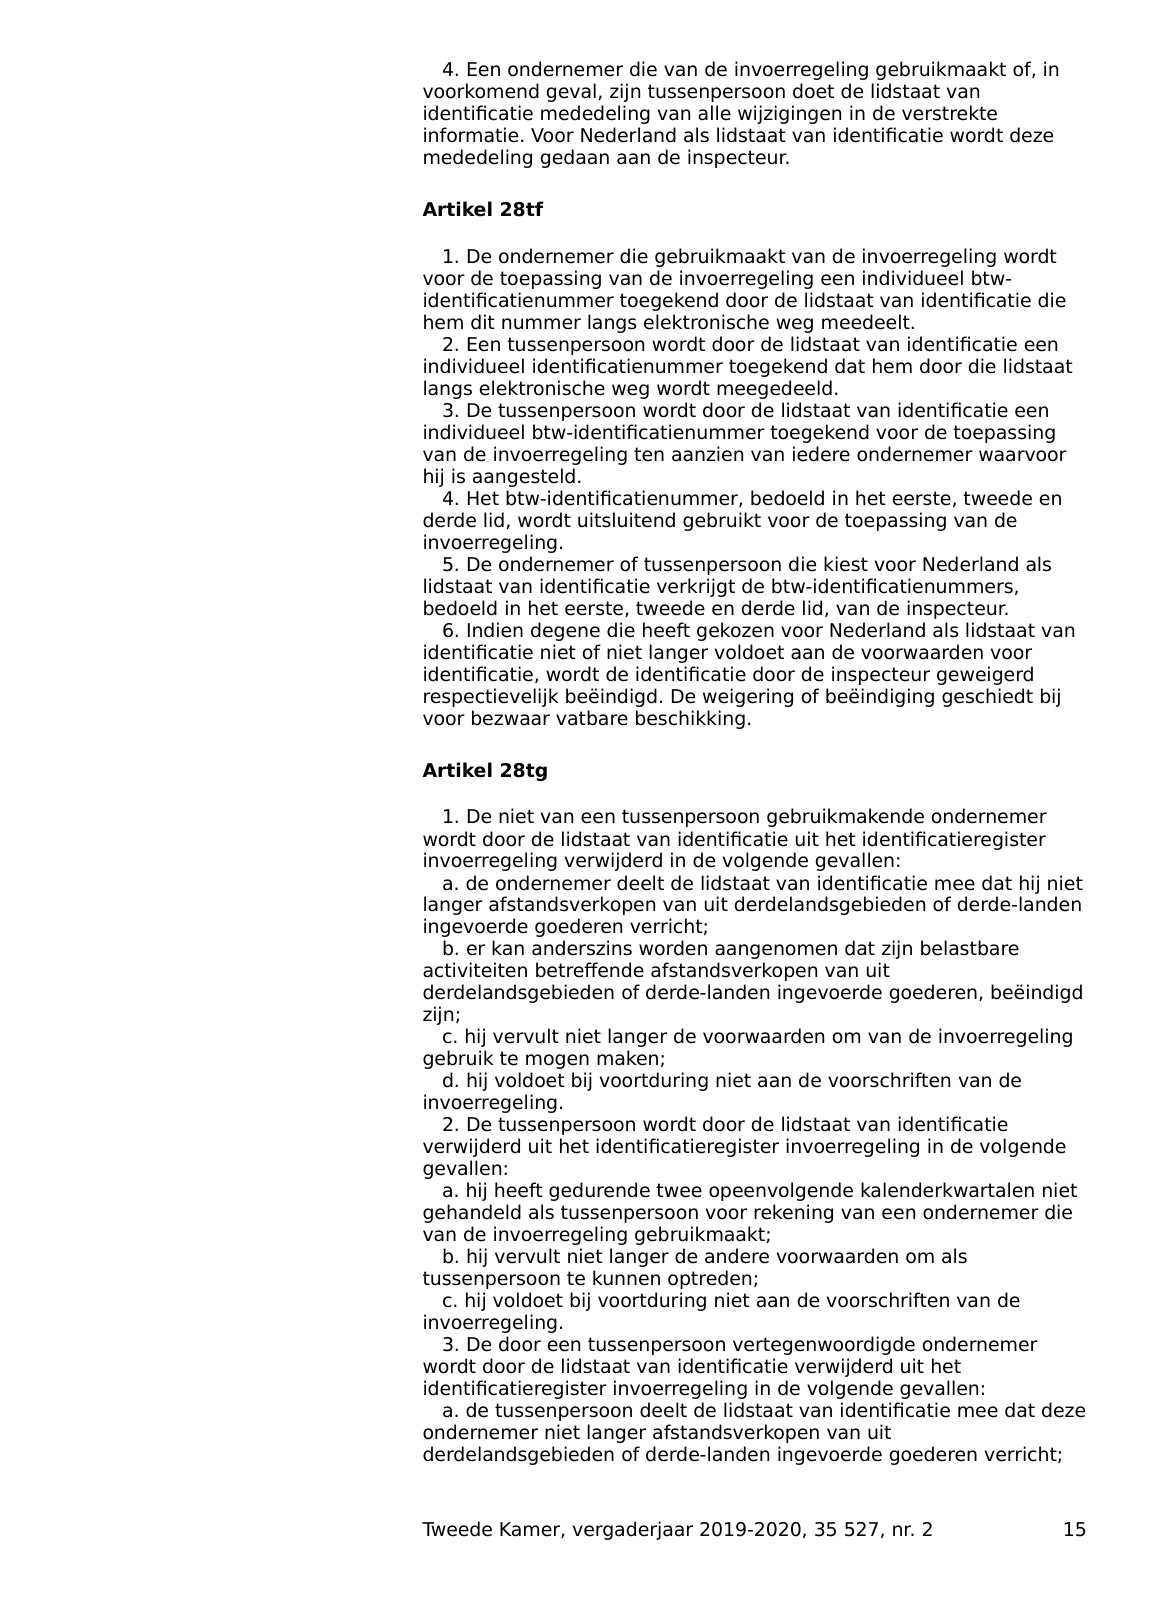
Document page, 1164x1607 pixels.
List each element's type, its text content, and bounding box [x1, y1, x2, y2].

text 6. Indien degene die heeft gekozen voor Nederland als lidstaat van identificatie niet of niet langer voldoet aan de voorwaarden voor identificatie, wordt de identificatie door de inspecteur geweigerd respectievelijk beëindigd. De weigering of beëindiging geschiedt bij voor bezwaar vatbare beschikking. [422, 619, 1087, 729]
text 5. De ondernemer of tussenpersoon die kiest voor Nederland als lidstaat van identificatie verkrijgt de btw-identificatienummers, bedoeld in het eerste, tweede en derde lid, van de inspecteur. [422, 554, 1087, 619]
text d. hij voldoet bij voortduring niet aan de voorschriften van de invoerregeling. [422, 1070, 1087, 1114]
text b. er kan anderszins worden aangenomen dat zijn belastbare activiteiten betreffende afstandsverkopen van uit derdelandsgebieden of derde-landen ingevoerde goederen, beëindigd zijn; [422, 938, 1087, 1026]
text 2. De tussenpersoon wordt door de lidstaat van identificatie verwijderd uit het identificatieregister invoerregeling in de volgende gevallen: [422, 1114, 1087, 1180]
text b. hij vervult niet langer de andere voorwaarden om als tussenpersoon te kunnen optreden; [422, 1246, 1087, 1290]
subtitle Artikel 28tf [422, 199, 1087, 221]
subtitle Artikel 28tg [422, 759, 1087, 781]
text c. hij voldoet bij voortduring niet aan de voorschriften van de invoerregeling. [422, 1290, 1087, 1334]
text 1. De niet van een tussenpersoon gebruikmakende ondernemer wordt door de lidstaat van identificatie uit het identificatieregister invoerregeling verwijderd in de volgende gevallen: [422, 806, 1087, 872]
text 4. Een ondernemer die van de invoerregeling gebruikmaakt of, in voorkomend geval, zijn tussenpersoon doet de lidstaat van identificatie mededeling van alle wijzigingen in de verstrekte informatie. Voor Nederland als lidstaat van identificatie wordt deze mededeling gedaan aan de inspecteur. [422, 59, 1087, 169]
text a. de ondernemer deelt de lidstaat van identificatie mee dat hij niet langer afstandsverkopen van uit derdelandsgebieden of derde-landen ingevoerde goederen verricht; [422, 872, 1087, 938]
text 1. De ondernemer die gebruikmaakt van de invoerregeling wordt voor de toepassing van de invoerregeling een individueel btw-identificatienummer toegekend door de lidstaat van identificatie die hem dit nummer langs elektronische weg meedeelt. [422, 246, 1087, 334]
text a. de tussenpersoon deelt de lidstaat van identificatie mee dat deze ondernemer niet langer afstandsverkopen van uit derdelandsgebieden of derde-landen ingevoerde goederen verricht; [422, 1400, 1087, 1466]
text 3. De tussenpersoon wordt door de lidstaat van identificatie een individueel btw-identificatienummer toegekend voor de toepassing van de invoerregeling ten aanzien van iedere ondernemer waarvoor hij is aangesteld. [422, 400, 1087, 488]
text c. hij vervult niet langer de voorwaarden om van de invoerregeling gebruik te mogen maken; [422, 1026, 1087, 1070]
text 3. De door een tussenpersoon vertegenwoordigde ondernemer wordt door de lidstaat van identificatie verwijderd uit het identificatieregister invoerregeling in de volgende gevallen: [422, 1334, 1087, 1400]
text a. hij heeft gedurende twee opeenvolgende kalenderkwartalen niet gehandeld als tussenpersoon voor rekening van een ondernemer die van de invoerregeling gebruikmaakt; [422, 1180, 1087, 1246]
text 4. Het btw-identificatienummer, bedoeld in het eerste, tweede en derde lid, wordt uitsluitend gebruikt voor de toepassing van de invoerregeling. [422, 488, 1087, 554]
text 2. Een tussenpersoon wordt door de lidstaat van identificatie een individueel identificatienummer toegekend dat hem door die lidstaat langs elektronische weg wordt meegedeeld. [422, 334, 1087, 400]
